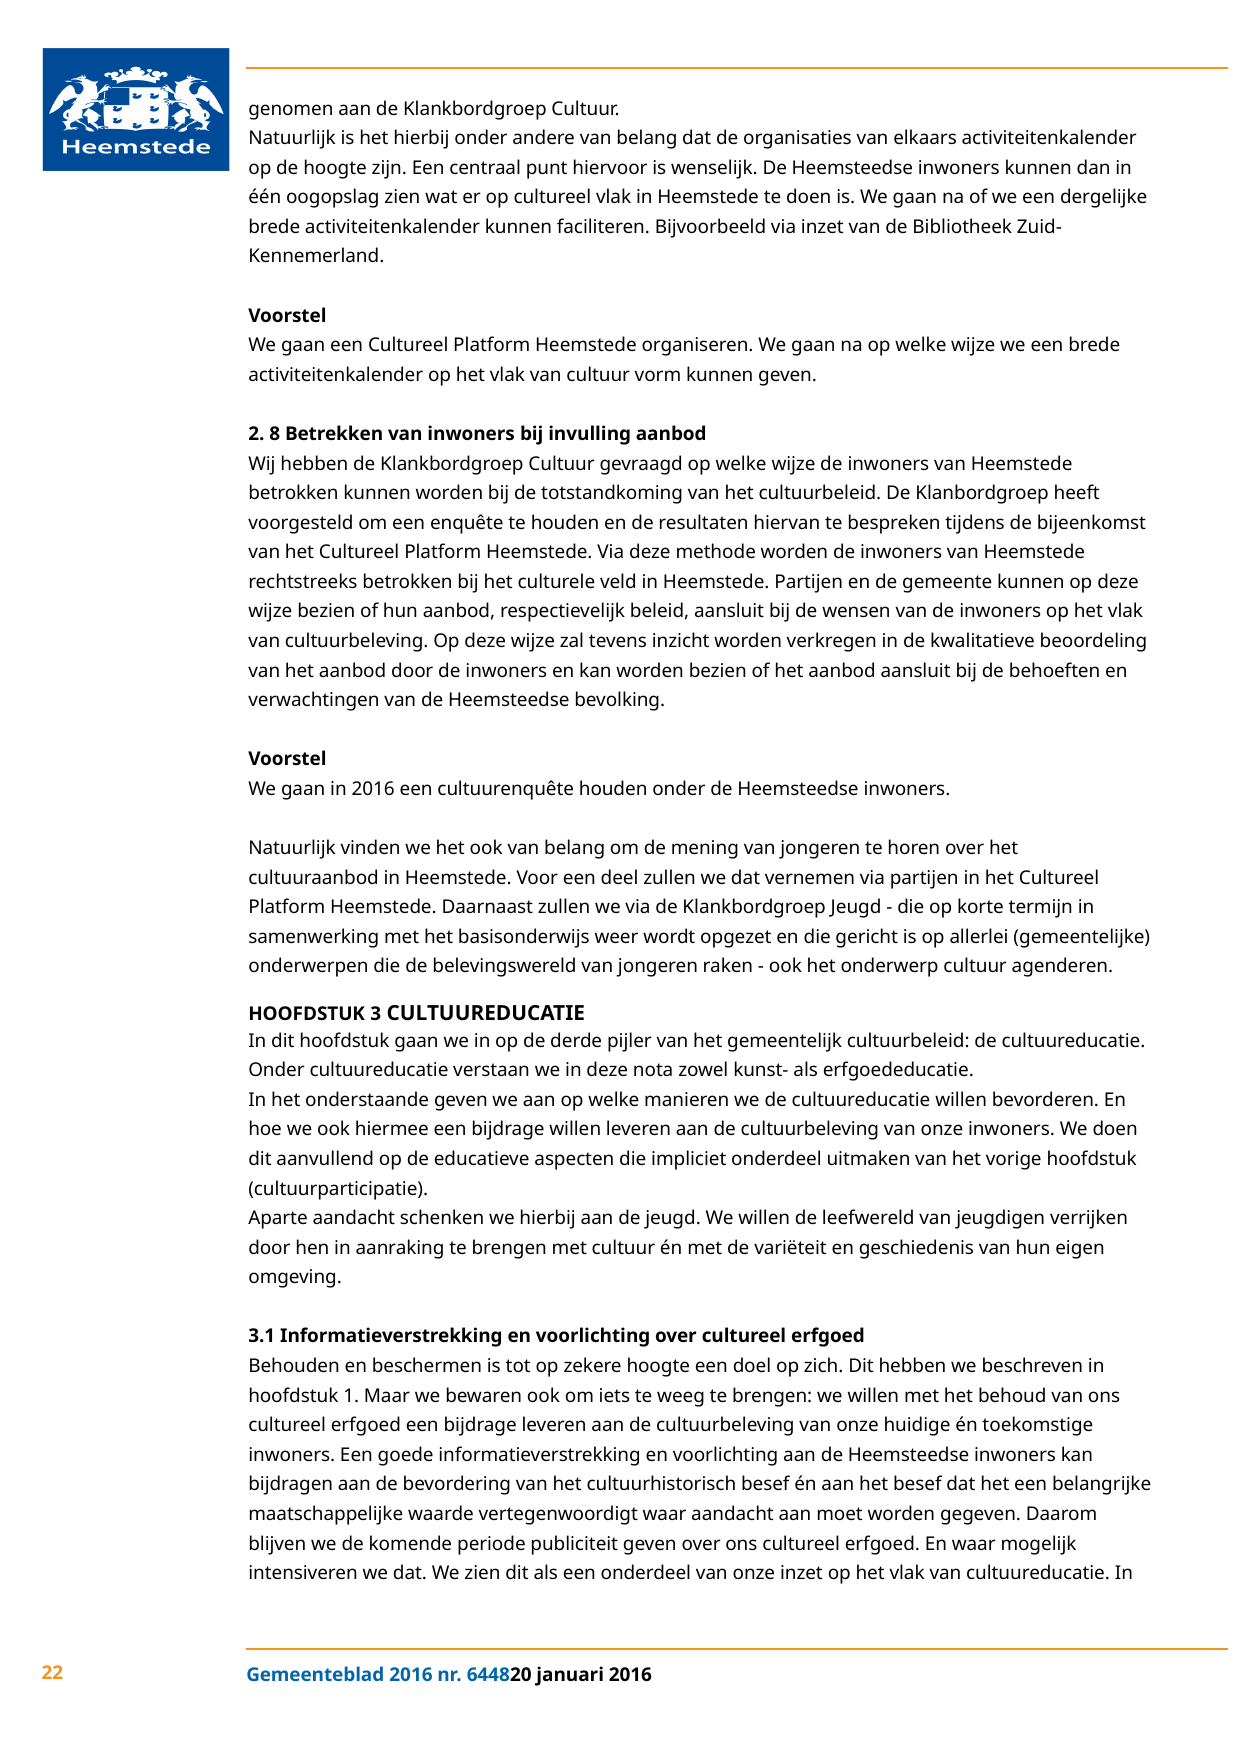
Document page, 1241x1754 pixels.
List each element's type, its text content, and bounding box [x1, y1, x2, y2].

text Natuurlijk is het hierbij onder andere van belang dat de organisaties van elkaars activiteitenkalender op de hoogte zijn. Een centraal punt hiervoor is wenselijk. De Heemsteedse inwoners kunnen dan in één oogopslag zien wat er op cultureel vlak in Heemstede te doen is. We gaan na of we een dergelijke brede activiteitenkalender kunnen faciliteren. Bijvoorbeeld via inzet van de Bibliotheek Zuid-Kennemerland. [248, 124, 1152, 268]
text Voorstel [248, 302, 1152, 328]
text HOOFDSTUK 3 CULTUUREDUCATIE [248, 998, 1152, 1027]
text genomen aan de Klankbordgroep Cultuur. [248, 95, 1152, 121]
text In het onderstaande geven we aan op welke manieren we de cultuureducatie willen bevorderen. En hoe we ook hiermee een bijdrage willen leveren aan de cultuurbeleving van onze inwoners. We doen dit aanvullend op de educatieve aspecten die impliciet onderdeel uitmaken van het vorige hoofdstuk (cultuurparticipatie). [248, 1086, 1152, 1200]
text We gaan een Cultureel Platform Heemstede organiseren. We gaan na op welke wijze we een brede activiteitenkalender op het vlak van cultuur vorm kunnen geven. [248, 331, 1152, 387]
text 2. 8 Betrekken van inwoners bij invulling aanbod [248, 420, 1152, 446]
text Natuurlijk vinden we het ook van belang om de mening van jongeren te horen over het cultuuraanbod in Heemstede. Voor een deel zullen we dat vernemen via partijen in het Cultureel Platform Heemstede. Daarnaast zullen we via de Klankbordgroep Jeugd - die op korte termijn in samenwerking met het basisonderwijs weer wordt opgezet en die gericht is op allerlei (gemeentelijke) onderwerpen die de belevingswereld van jongeren raken - ook het onderwerp cultuur agenderen. [248, 834, 1152, 978]
text We gaan in 2016 een cultuurenquête houden onder de Heemsteedse inwoners. [248, 775, 1152, 801]
text Aparte aandacht schenken we hierbij aan de jeugd. We willen de leefwereld van jeugdigen verrijken door hen in aanraking te brengen met cultuur én met de variëteit en geschiedenis van hun eigen omgeving. [248, 1204, 1152, 1289]
text In dit hoofdstuk gaan we in op de derde pijler van het gemeentelijk cultuurbeleid: de cultuureducatie. Onder cultuureducatie verstaan we in deze nota zowel kunst- als erfgoededucatie. [248, 1027, 1152, 1082]
text Wij hebben de Klankbordgroep Cultuur gevraagd op welke wijze de inwoners van Heemstede betrokken kunnen worden bij de totstandkoming van het cultuurbeleid. De Klanbordgroep heeft voorgesteld om een enquête te houden en de resultaten hiervan te bespreken tijdens de bijeenkomst van het Cultureel Platform Heemstede. Via deze methode worden de inwoners van Heemstede rechtstreeks betrokken bij het culturele veld in Heemstede. Partijen en de gemeente kunnen op deze wijze bezien of hun aanbod, respectievelijk beleid, aansluit bij de wensen van de inwoners op het vlak van cultuurbeleving. Op deze wijze zal tevens inzicht worden verkregen in de kwalitatieve beoordeling van het aanbod door de inwoners en kan worden bezien of het aanbod aansluit bij de behoeften en verwachtingen van de Heemsteedse bevolking. [248, 450, 1152, 712]
text 3.1 Informatieverstrekking en voorlichting over cultureel erfgoed [248, 1323, 1152, 1348]
picture [41, 47, 231, 172]
text Voorstel [248, 746, 1152, 771]
text Behouden en beschermen is tot op zekere hoogte een doel op zich. Dit hebben we beschreven in hoofdstuk 1. Maar we bewaren ook om iets te weeg te brengen: we willen met het behoud van ons cultureel erfgoed een bijdrage leveren aan de cultuurbeleving van onze huidige én toekomstige inwoners. Een goede informatieverstrekking en voorlichting aan de Heemsteedse inwoners kan bijdragen aan de bevordering van het cultuurhistorisch besef én aan het besef dat het een belangrijke maatschappelijke waarde vertegenwoordigt waar aandacht aan moet worden gegeven. Daarom blijven we de komende periode publiciteit geven over ons cultureel erfgoed. En waar mogelijk intensiveren we dat. We zien dit als een onderdeel van onze inzet op het vlak van cultuureducatie. In [248, 1352, 1152, 1585]
